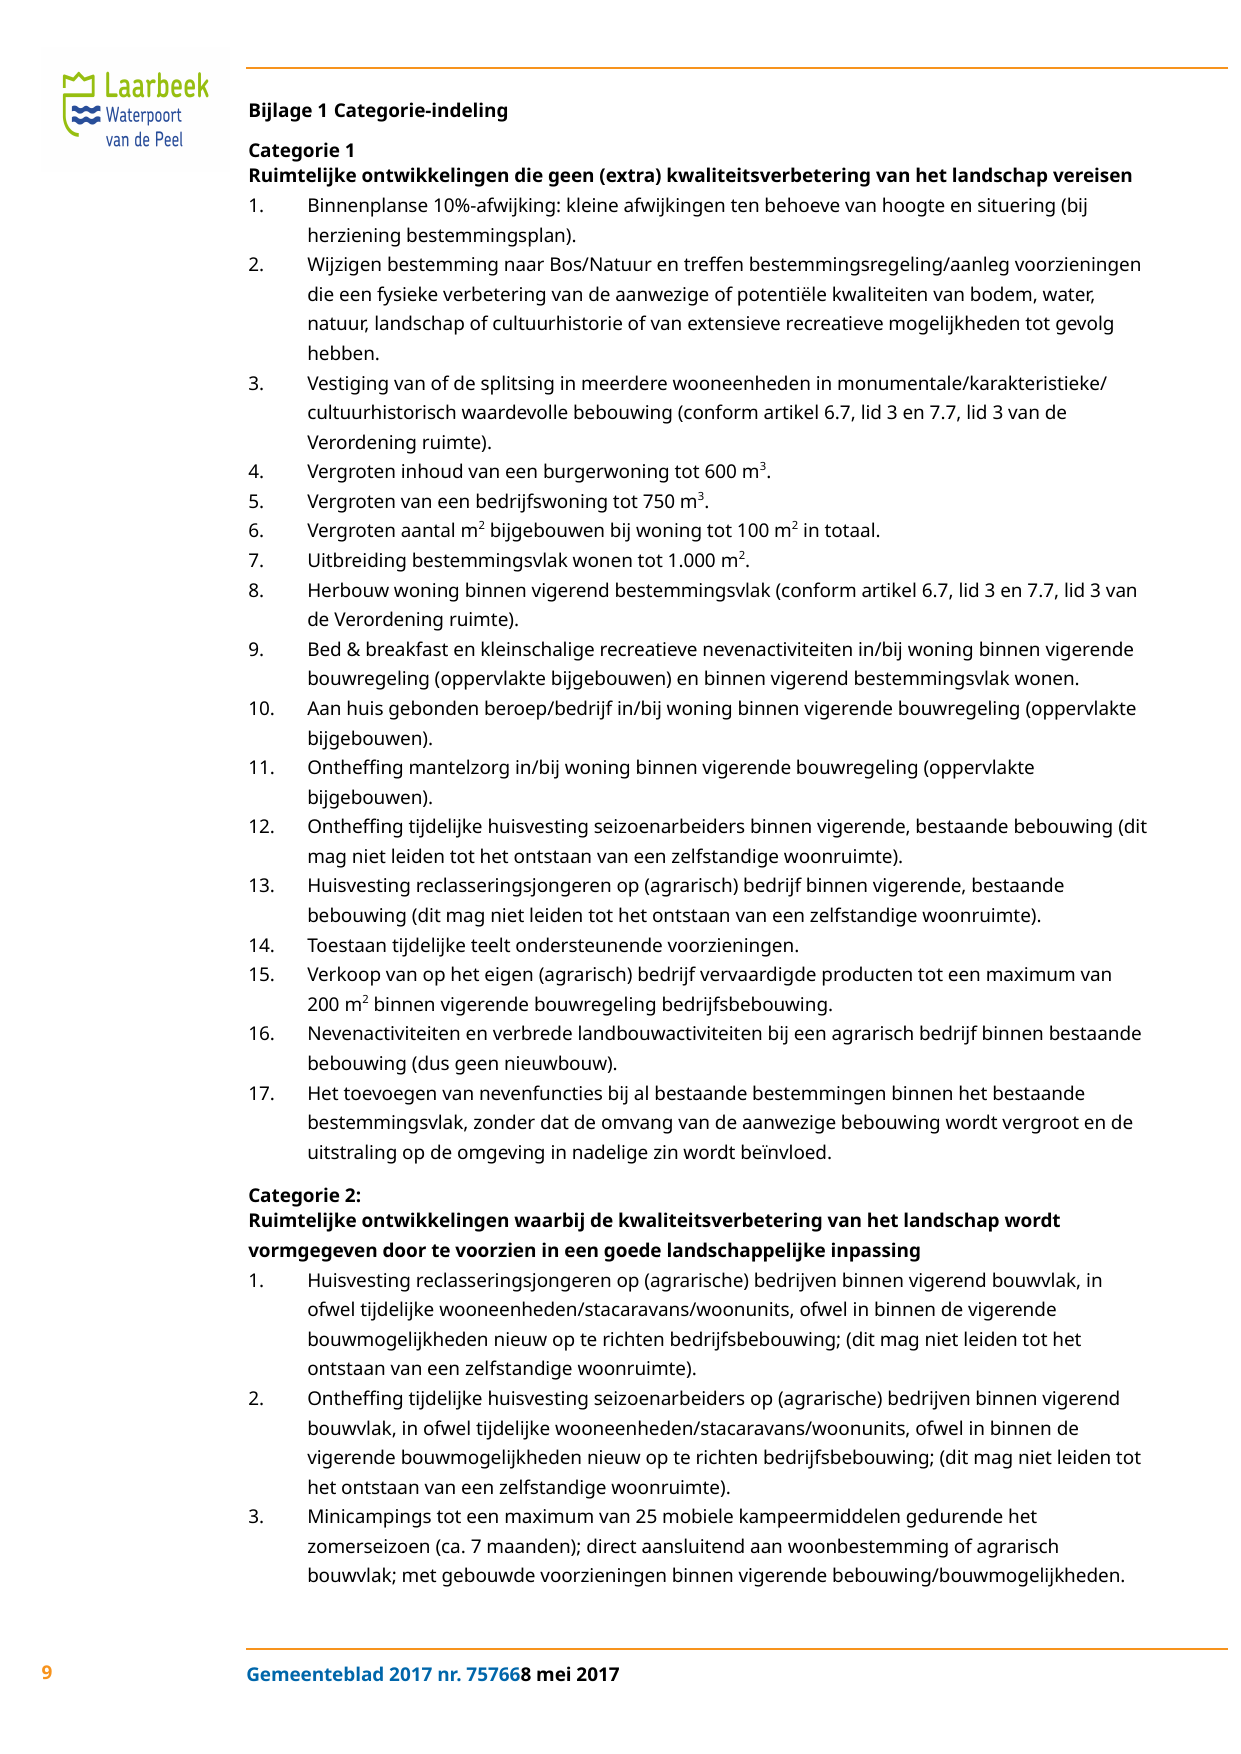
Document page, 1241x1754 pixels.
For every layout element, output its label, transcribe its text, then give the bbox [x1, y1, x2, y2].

list Vergroten aantal m2 bijgebouwen bij woning tot 100 m2 in totaal. [248, 518, 1152, 543]
list Ontheffing tijdelijke huisvesting seizoenarbeiders binnen vigerende, bestaande bebouwing (dit mag niet leiden tot het ontstaan van een zelfstandige woonruimte). [248, 813, 1152, 869]
text Ruimtelijke ontwikkelingen die geen (extra) kwaliteitsverbetering van het landschap vereisen [248, 163, 1152, 188]
list Vestiging van of de splitsing in meerdere wooneenheden in monumentale/karakteristieke/ cultuurhistorisch waardevolle bebouwing (conform artikel 6.7, lid 3 en 7.7, lid 3 van de Verordening ruimte). [248, 370, 1152, 454]
list Uitbreiding bestemmingsvlak wonen tot 1.000 m2. [248, 547, 1152, 573]
list Vergroten van een bedrijfswoning tot 750 m3. [248, 488, 1152, 514]
list Binnenplanse 10%-afwijking: kleine afwijkingen ten behoeve van hoogte en situering (bij herziening bestemmingsplan). [248, 192, 1152, 247]
list Ontheffing mantelzorg in/bij woning binnen vigerende bouwregeling (oppervlakte bijgebouwen). [248, 754, 1152, 809]
text Categorie 1 [248, 137, 1152, 163]
list Aan huis gebonden beroep/bedrijf in/bij woning binnen vigerende bouwregeling (oppervlakte bijgebouwen). [248, 695, 1152, 750]
picture [41, 47, 231, 172]
list Het toevoegen van nevenfuncties bij al bestaande bestemmingen binnen het bestaande bestemmingsvlak, zonder dat de omvang van de aanwezige bebouwing wordt vergroot en de uitstraling op de omgeving in nadelige zin wordt beïnvloed. [248, 1080, 1152, 1164]
list Verkoop van op het eigen (agrarisch) bedrijf vervaardigde producten tot een maximum van 200 m2 binnen vigerende bouwregeling bedrijfsbebouwing. [248, 961, 1152, 1017]
list Ontheffing tijdelijke huisvesting seizoenarbeiders op (agrarische) bedrijven binnen vigerend bouwvlak, in ofwel tijdelijke wooneenheden/stacaravans/woonunits, ofwel in binnen de vigerende bouwmogelijkheden nieuw op te richten bedrijfsbebouwing; (dit mag niet leiden tot het ontstaan van een zelfstandige woonruimte). [248, 1385, 1152, 1500]
list Vergroten inhoud van een burgerwoning tot 600 m3. [248, 458, 1152, 484]
list Huisvesting reclasseringsjongeren op (agrarische) bedrijven binnen vigerend bouwvlak, in ofwel tijdelijke wooneenheden/stacaravans/woonunits, ofwel in binnen de vigerende bouwmogelijkheden nieuw op te richten bedrijfsbebouwing; (dit mag niet leiden tot het ontstaan van een zelfstandige woonruimte). [248, 1267, 1152, 1381]
list Minicampings tot een maximum van 25 mobiele kampeermiddelen gedurende het zomerseizoen (ca. 7 maanden); direct aansluitend aan woonbestemming of agrarisch bouwvlak; met gebouwde voorzieningen binnen vigerende bebouwing/bouwmogelijkheden. [248, 1503, 1152, 1588]
text Categorie 2: [248, 1182, 1152, 1208]
text Bijlage 1 Categorie-indeling [248, 95, 1152, 123]
text Ruimtelijke ontwikkelingen waarbij de kwaliteitsverbetering van het landschap wordt vormgegeven door te voorzien in een goede landschappelijke inpassing [248, 1208, 1152, 1263]
list Huisvesting reclasseringsjongeren op (agrarisch) bedrijf binnen vigerende, bestaande bebouwing (dit mag niet leiden tot het ontstaan van een zelfstandige woonruimte). [248, 873, 1152, 928]
list Nevenactiviteiten en verbrede landbouwactiviteiten bij een agrarisch bedrijf binnen bestaande bebouwing (dus geen nieuwbouw). [248, 1021, 1152, 1076]
list Wijzigen bestemming naar Bos/Natuur en treffen bestemmingsregeling/aanleg voorzieningen die een fysieke verbetering van de aanwezige of potentiële kwaliteiten van bodem, water, natuur, landschap of cultuurhistorie of van extensieve recreatieve mogelijkheden tot gevolg hebben. [248, 251, 1152, 366]
list Herbouw woning binnen vigerend bestemmingsvlak (conform artikel 6.7, lid 3 en 7.7, lid 3 van de Verordening ruimte). [248, 577, 1152, 632]
list Toestaan tijdelijke teelt ondersteunende voorzieningen. [248, 932, 1152, 957]
list Bed & breakfast en kleinschalige recreatieve nevenactiviteiten in/bij woning binnen vigerende bouwregeling (oppervlakte bijgebouwen) en binnen vigerend bestemmingsvlak wonen. [248, 636, 1152, 691]
